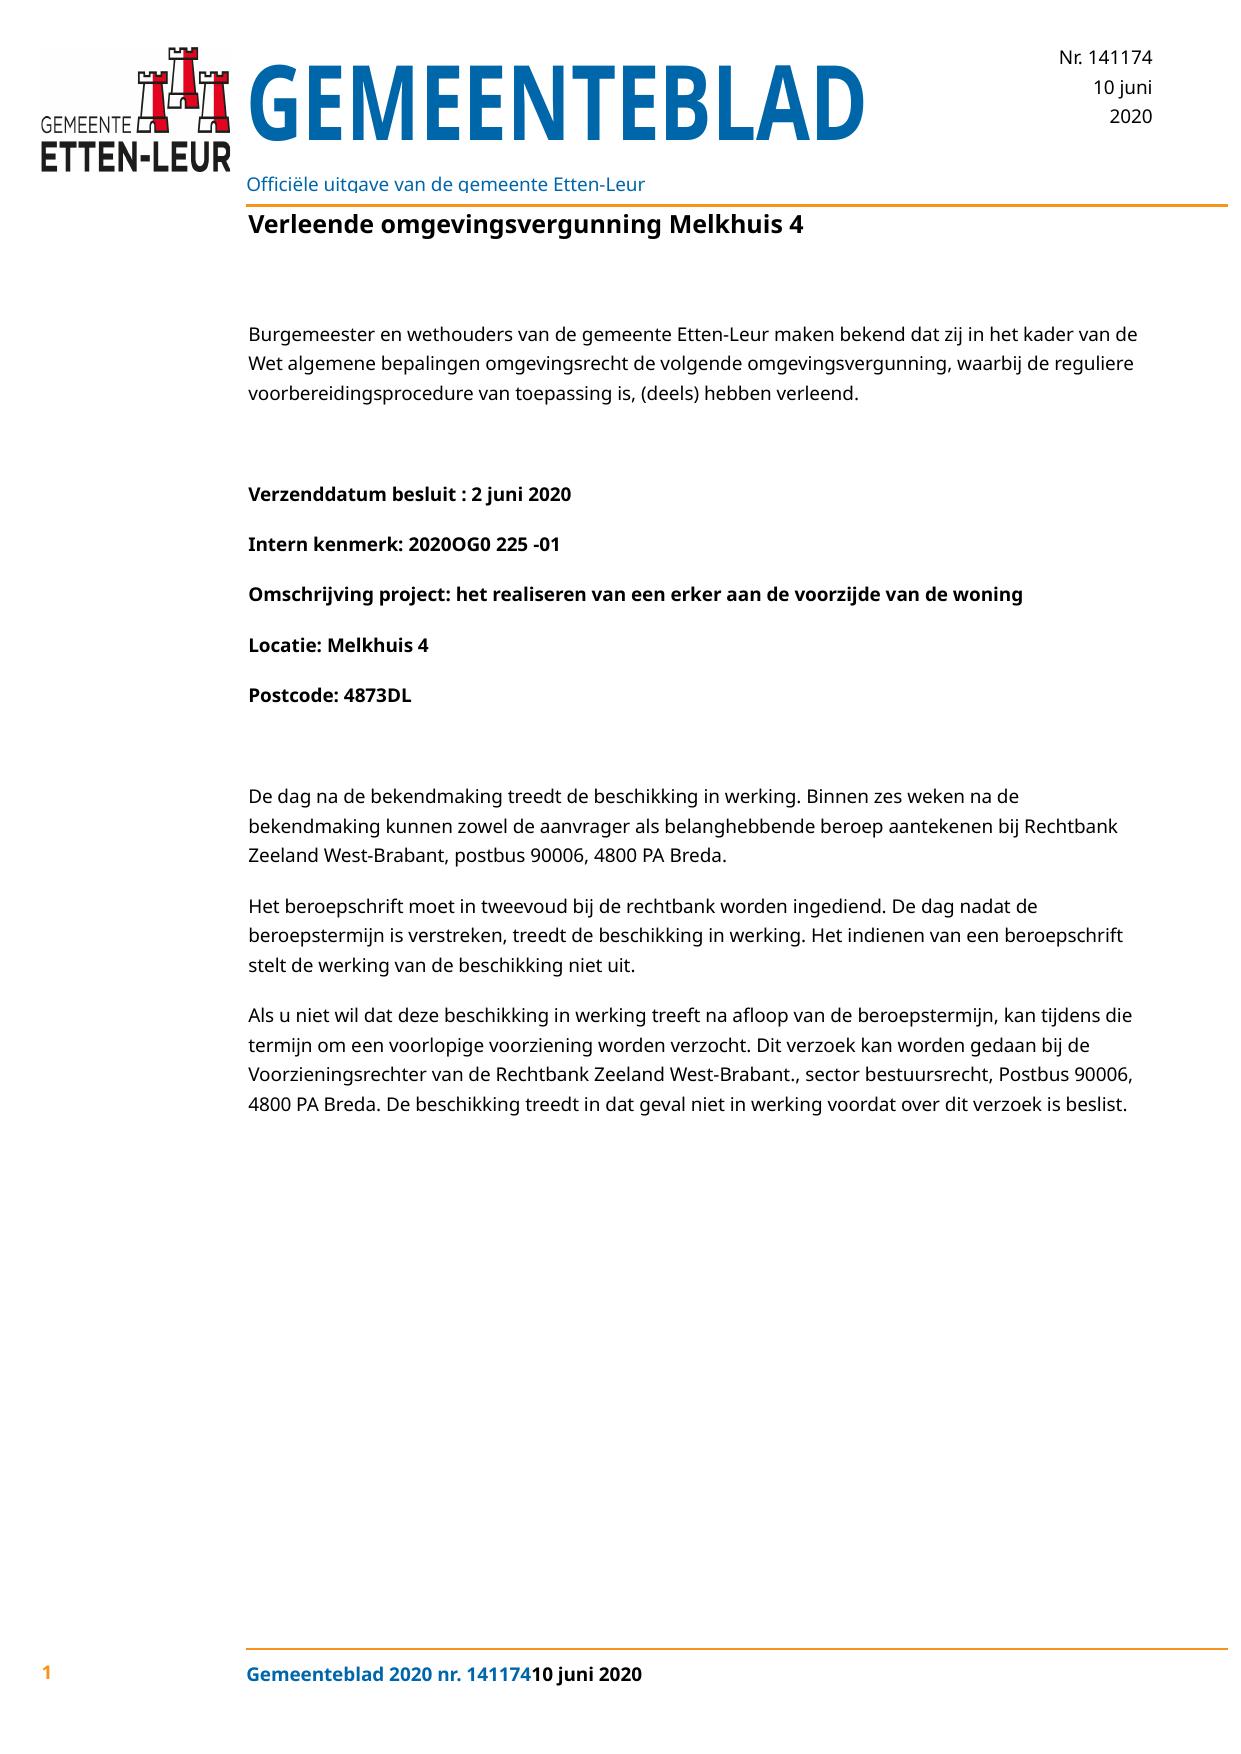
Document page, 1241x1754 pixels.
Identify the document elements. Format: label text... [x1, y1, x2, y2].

text Het beroepschrift moet in tweevoud bij de rechtbank worden ingediend. De dag nadat de beroepstermijn is verstreken, treedt de beschikking in werking. Het indienen van een beroepschrift stelt de werking van de beschikking niet uit. [248, 893, 1152, 978]
text Locatie: Melkhuis 4 [248, 632, 1152, 658]
text Postcode: 4873DL [248, 682, 1152, 708]
picture [41, 47, 231, 172]
text Omschrijving project: het realiseren van een erker aan de voorzijde van de woning [248, 582, 1152, 607]
text Als u niet wil dat deze beschikking in werking treeft na afloop van de beroepstermijn, kan tijdens die termijn om een voorlopige voorziening worden verzocht. Dit verzoek kan worden gedaan bij de Voorzieningsrechter van de Rechtbank Zeeland West-Brabant., sector bestuursrecht, Postbus 90006, 4800 PA Breda. De beschikking treedt in dat geval niet in werking voordat over dit verzoek is beslist. [248, 1002, 1152, 1117]
text Intern kenmerk: 2020OG0 225 -01 [248, 531, 1152, 557]
text De dag na de bekendmaking treedt de beschikking in werking. Binnen zes weken na de bekendmaking kunnen zowel de aanvrager als belanghebbende beroep aantekenen bij Rechtbank Zeeland West-Brabant, postbus 90006, 4800 PA Breda. [248, 783, 1152, 868]
text Verleende omgevingsvergunning Melkhuis 4 [248, 207, 1152, 241]
text Burgemeester en wethouders van de gemeente Etten-Leur maken bekend dat zij in het kader van de Wet algemene bepalingen omgevingsrecht de volgende omgevingsvergunning, waarbij de reguliere voorbereidingsprocedure van toepassing is, (deels) hebben verleend. [248, 321, 1152, 406]
text Verzenddatum besluit : 2 juni 2020 [248, 481, 1152, 506]
